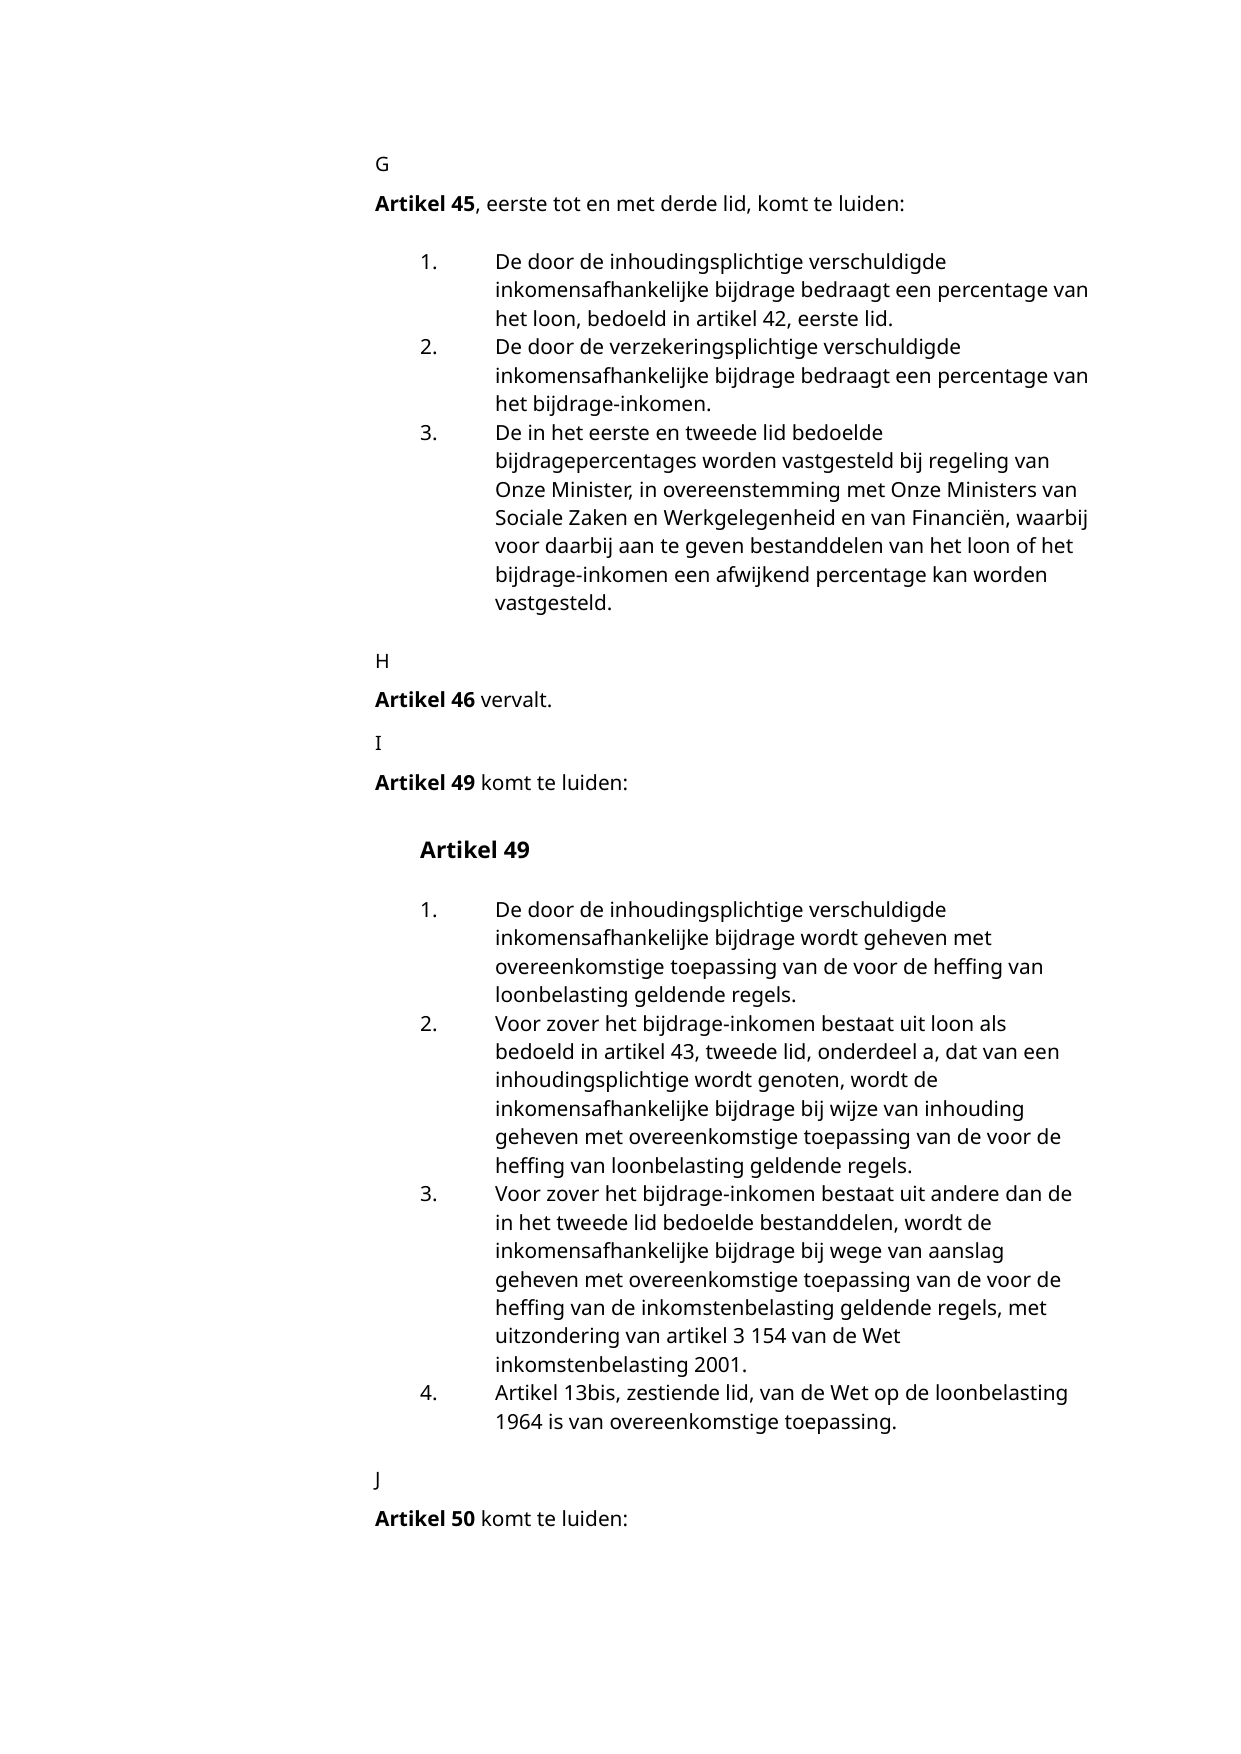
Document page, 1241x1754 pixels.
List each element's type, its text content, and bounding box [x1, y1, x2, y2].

list De door de verzekeringsplichtige verschuldigde inkomensafhankelijke bijdrage bedraagt een percentage van het bijdrage-inkomen. [420, 332, 1090, 418]
subtitle Artikel 49 [420, 834, 1090, 865]
text J [375, 1465, 1090, 1492]
list De door de inhoudingsplichtige verschuldigde inkomensafhankelijke bijdrage wordt geheven met overeenkomstige toepassing van de voor de heffing van loonbelasting geldende regels. [420, 895, 1090, 1009]
text G [375, 150, 1090, 177]
list Voor zover het bijdrage-inkomen bestaat uit loon als bedoeld in artikel 43, tweede lid, onderdeel a, dat van een inhoudingsplichtige wordt genoten, wordt de inkomensafhankelijke bijdrage bij wijze van inhouding geheven met overeenkomstige toepassing van de voor de heffing van loonbelasting geldende regels. [420, 1009, 1090, 1179]
list De in het eerste en tweede lid bedoelde bijdragepercentages worden vastgesteld bij regeling van Onze Minister, in overeenstemming met Onze Ministers van Sociale Zaken en Werkgelegenheid en van Financiën, waarbij voor daarbij aan te geven bestanddelen van het loon of het bijdrage-inkomen een afwijkend percentage kan worden vastgesteld. [420, 418, 1090, 617]
text Artikel 46 vervalt. [375, 686, 1090, 714]
text I [375, 729, 1090, 756]
list De door de inhoudingsplichtige verschuldigde inkomensafhankelijke bijdrage bedraagt een percentage van het loon, bedoeld in artikel 42, eerste lid. [420, 247, 1090, 332]
text Artikel 50 komt te luiden: [375, 1504, 1090, 1532]
list Voor zover het bijdrage-inkomen bestaat uit andere dan de in het tweede lid bedoelde bestanddelen, wordt de inkomensafhankelijke bijdrage bij wege van aanslag geheven met overeenkomstige toepassing van de voor de heffing van de inkomstenbelasting geldende regels, met uitzondering van artikel 3 154 van de Wet inkomstenbelasting 2001. [420, 1179, 1090, 1378]
text H [375, 647, 1090, 674]
text Artikel 49 komt te luiden: [375, 768, 1090, 796]
list Artikel 13bis, zestiende lid, van de Wet op de loonbelasting 1964 is van overeenkomstige toepassing. [420, 1378, 1090, 1435]
text Artikel 45, eerste tot en met derde lid, komt te luiden: [375, 189, 1090, 217]
